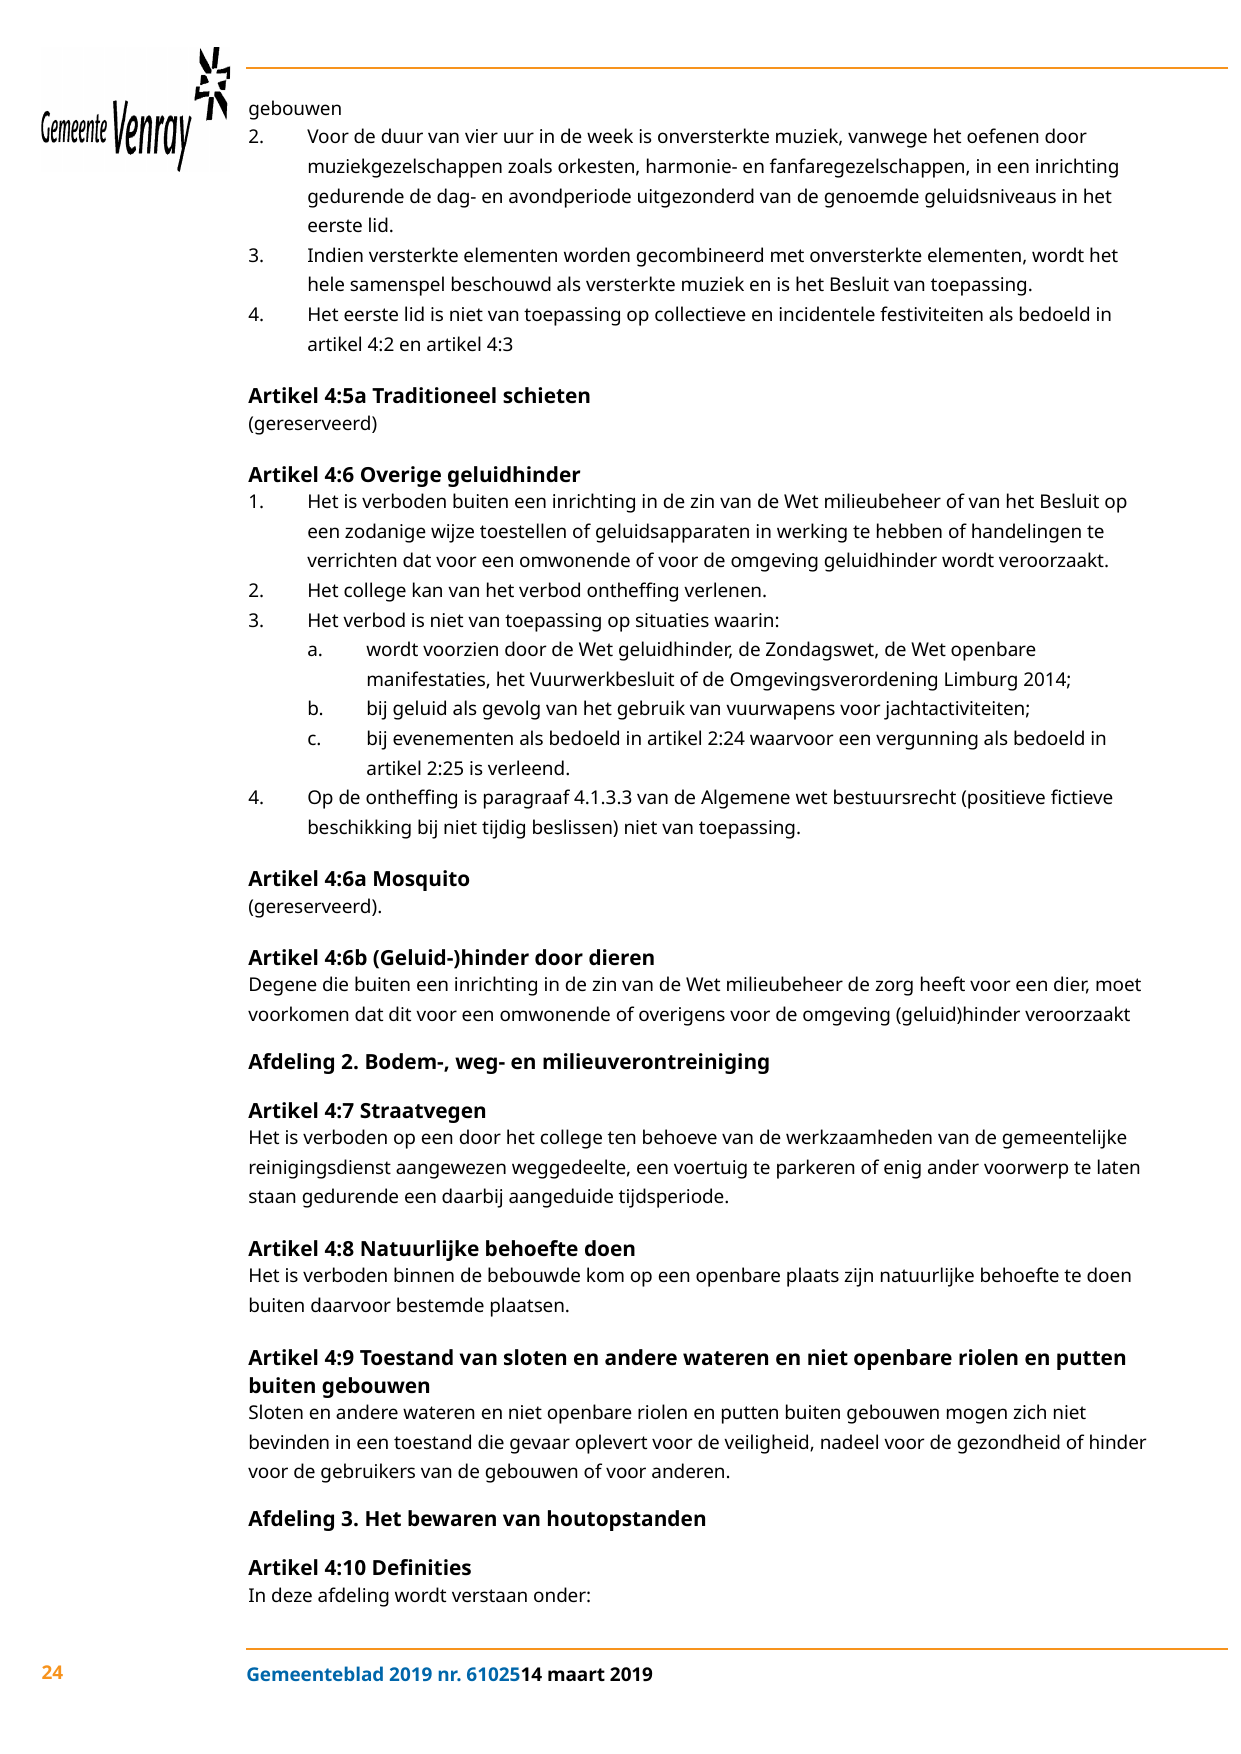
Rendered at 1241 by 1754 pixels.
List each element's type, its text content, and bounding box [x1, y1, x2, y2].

text Degene die buiten een inrichting in de zin van de Wet milieubeheer de zorg heeft voor een dier, moet voorkomen dat dit voor een omwonende of overigens voor de omgeving (geluid)hinder veroorzaakt [248, 972, 1152, 1027]
text (gereserveerd) [248, 410, 1152, 435]
picture [41, 47, 231, 172]
text Afdeling 3. Het bewaren van houtopstanden [248, 1504, 1152, 1533]
text In deze afdeling wordt verstaan onder: [248, 1582, 1152, 1608]
table_cell [623, 95, 799, 121]
list wordt voorzien door de Wet geluidhinder, de Zondagswet, de Wet openbare manifestaties, het Vuurwerkbesluit of de Omgevingsverordening Limburg 2014; [307, 636, 1152, 692]
text Het is verboden binnen de bebouwde kom op een openbare plaats zijn natuurlijke behoefte te doen buiten daarvoor bestemde plaatsen. [248, 1263, 1152, 1318]
table_cell [799, 95, 975, 121]
list Indien versterkte elementen worden gecombineerd met onversterkte elementen, wordt het hele samenspel beschouwd als versterkte muziek en is het Besluit van toepassing. [248, 242, 1152, 297]
text Artikel 4:8 Natuurlijke behoefte doen [248, 1234, 1152, 1263]
text Het is verboden op een door het college ten behoeve van de werkzaamheden van de gemeentelijke reinigingsdienst aangewezen weggedeelte, een voertuig te parkeren of enig ander voorwerp te laten staan gedurende een daarbij aangeduide tijdsperiode. [248, 1124, 1152, 1209]
text Afdeling 2. Bodem-, weg- en milieuverontreiniging [248, 1047, 1152, 1075]
text Artikel 4:6 Overige geluidhinder [248, 460, 1152, 488]
list bij evenementen als bedoeld in artikel 2:24 waarvoor een vergunning als bedoeld in artikel 2:25 is verleend. [307, 725, 1152, 781]
list Het verbod is niet van toepassing op situaties waarin: [248, 607, 1152, 633]
list Het eerste lid is niet van toepassing op collectieve en incidentele festiviteiten als bedoeld in artikel 4:2 en artikel 4:3 [248, 301, 1152, 357]
table_cell [975, 95, 1152, 121]
text Artikel 4:5a Traditioneel schieten [248, 381, 1152, 410]
text Artikel 4:10 Definities [248, 1553, 1152, 1582]
text Artikel 4:6a Mosquito [248, 864, 1152, 893]
list Het college kan van het verbod ontheffing verlenen. [248, 577, 1152, 603]
list Het is verboden buiten een inrichting in de zin van de Wet milieubeheer of van het Besluit op een zodanige wijze toestellen of geluidsapparaten in werking te hebben of handelingen te verrichten dat voor een omwonende of voor de omgeving geluidhinder wordt veroorzaakt. [248, 488, 1152, 573]
text Artikel 4:7 Straatvegen [248, 1096, 1152, 1124]
list Voor de duur van vier uur in de week is onversterkte muziek, vanwege het oefenen door muziekgezelschappen zoals orkesten, harmonie- en fanfaregezelschappen, in een inrichting gedurende de dag- en avondperiode uitgezonderd van de genoemde geluidsniveaus in het eerste lid. [248, 124, 1152, 238]
table_cell gebouwen [248, 95, 623, 121]
text Sloten en andere wateren en niet openbare riolen en putten buiten gebouwen mogen zich niet bevinden in een toestand die gevaar oplevert voor de veiligheid, nadeel voor de gezondheid of hinder voor de gebruikers van de gebouwen of voor anderen. [248, 1399, 1152, 1484]
list Op de ontheffing is paragraaf 4.1.3.3 van de Algemene wet bestuursrecht (positieve fictieve beschikking bij niet tijdig beslissen) niet van toepassing. [248, 784, 1152, 840]
text Artikel 4:6b (Geluid-)hinder door dieren [248, 943, 1152, 972]
text Artikel 4:9 Toestand van sloten en andere wateren en niet openbare riolen en putten buiten gebouwen [248, 1343, 1152, 1399]
list bij geluid als gevolg van het gebruik van vuurwapens voor jachtactiviteiten; [307, 696, 1152, 721]
text (gereserveerd). [248, 893, 1152, 918]
